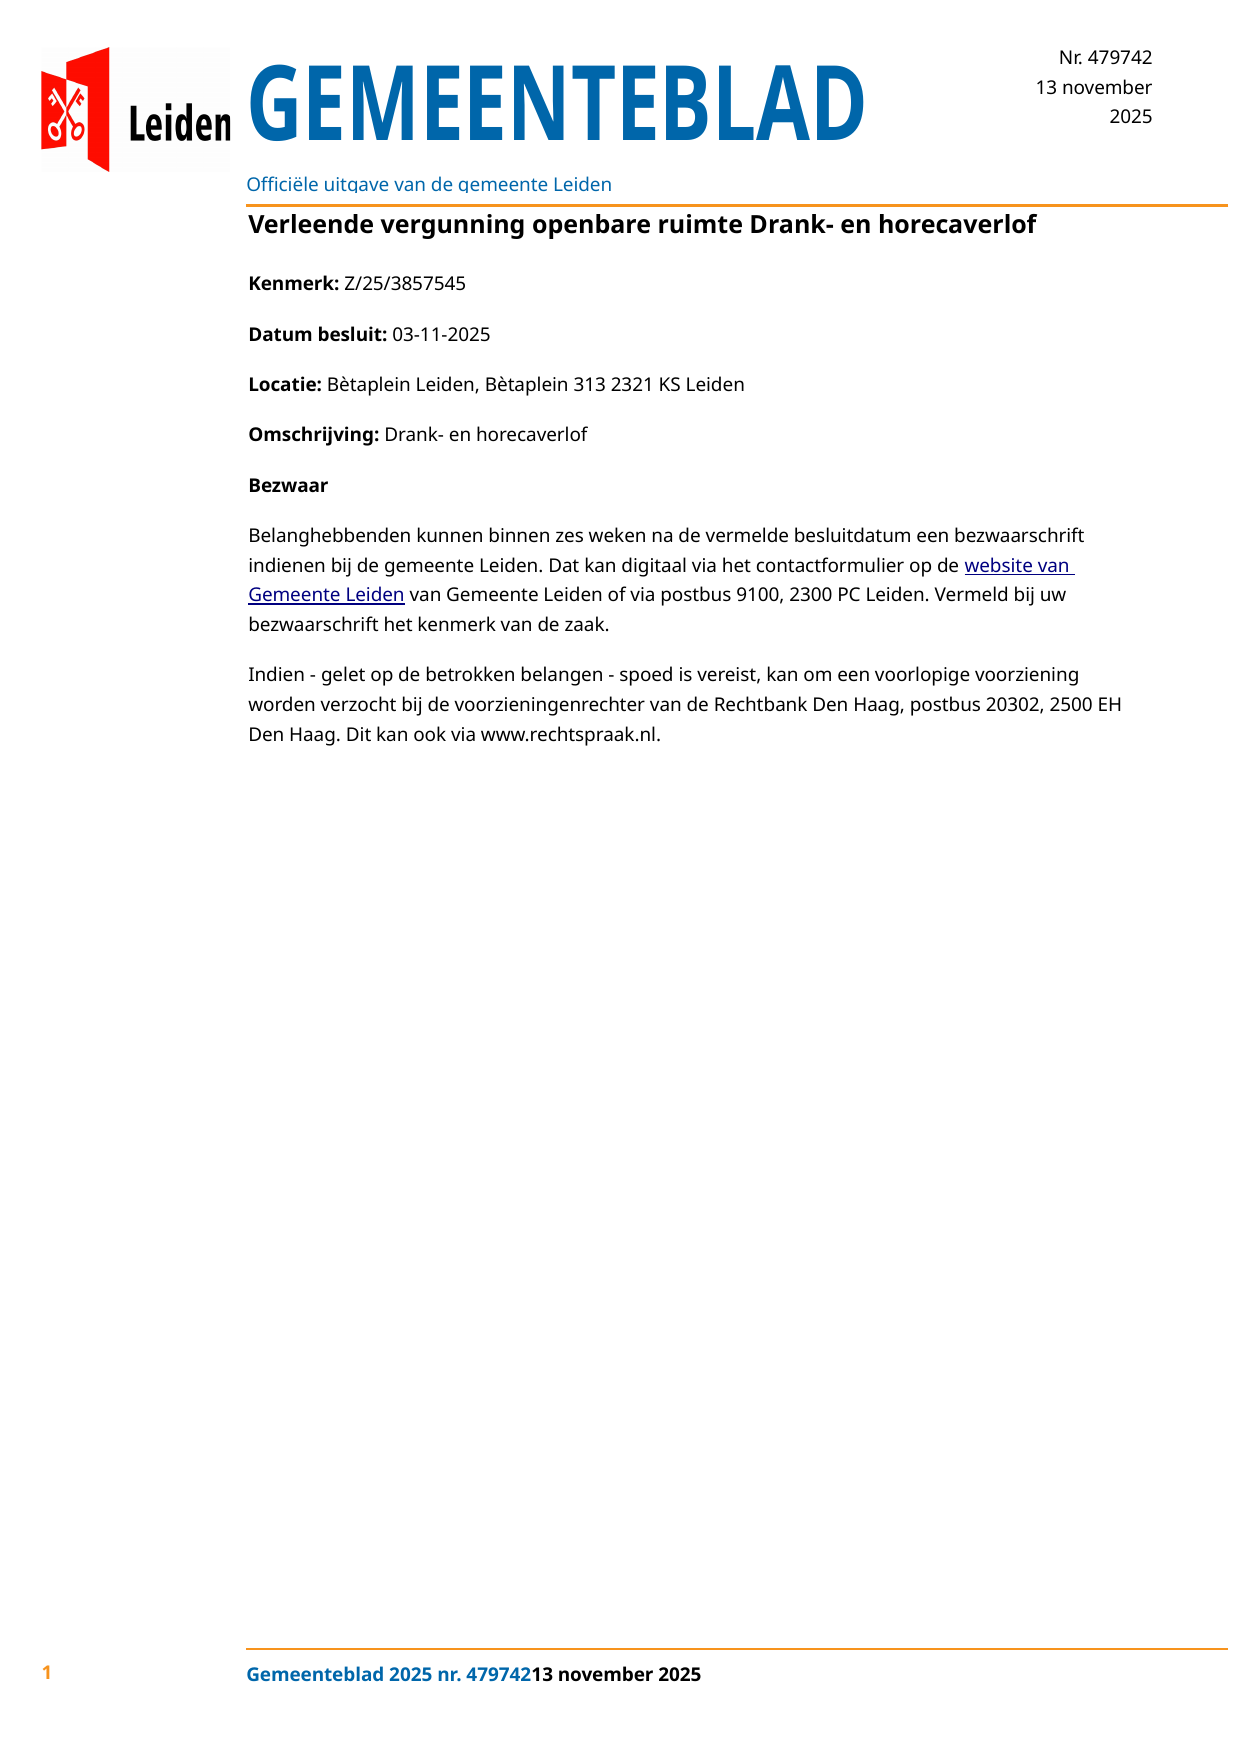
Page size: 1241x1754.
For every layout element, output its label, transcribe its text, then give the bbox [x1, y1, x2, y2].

text Locatie: Bètaplein Leiden, Bètaplein 313 2321 KS Leiden [248, 371, 1152, 397]
text Belanghebbenden kunnen binnen zes weken na de vermelde besluitdatum een bezwaarschrift indienen bij de gemeente Leiden. Dat kan digitaal via het contactformulier op de website van Gemeente Leiden van Gemeente Leiden of via postbus 9100, 2300 PC Leiden. Vermeld bij uw bezwaarschrift het kenmerk van de zaak. [248, 522, 1152, 637]
text Omschrijving: Drank- en horecaverlof [248, 422, 1152, 447]
text Bezwaar [248, 472, 1152, 498]
picture [41, 47, 231, 172]
text Datum besluit: 03-11-2025 [248, 321, 1152, 346]
text Kenmerk: Z/25/3857545 [248, 270, 1152, 296]
text Indien - gelet op de betrokken belangen - spoed is vereist, kan om een voorlopige voorziening worden verzocht bij de voorzieningenrechter van de Rechtbank Den Haag, postbus 20302, 2500 EH Den Haag. Dit kan ook via www.rechtspraak.nl. [248, 662, 1152, 746]
text Verleende vergunning openbare ruimte Drank- en horecaverlof [248, 207, 1152, 241]
